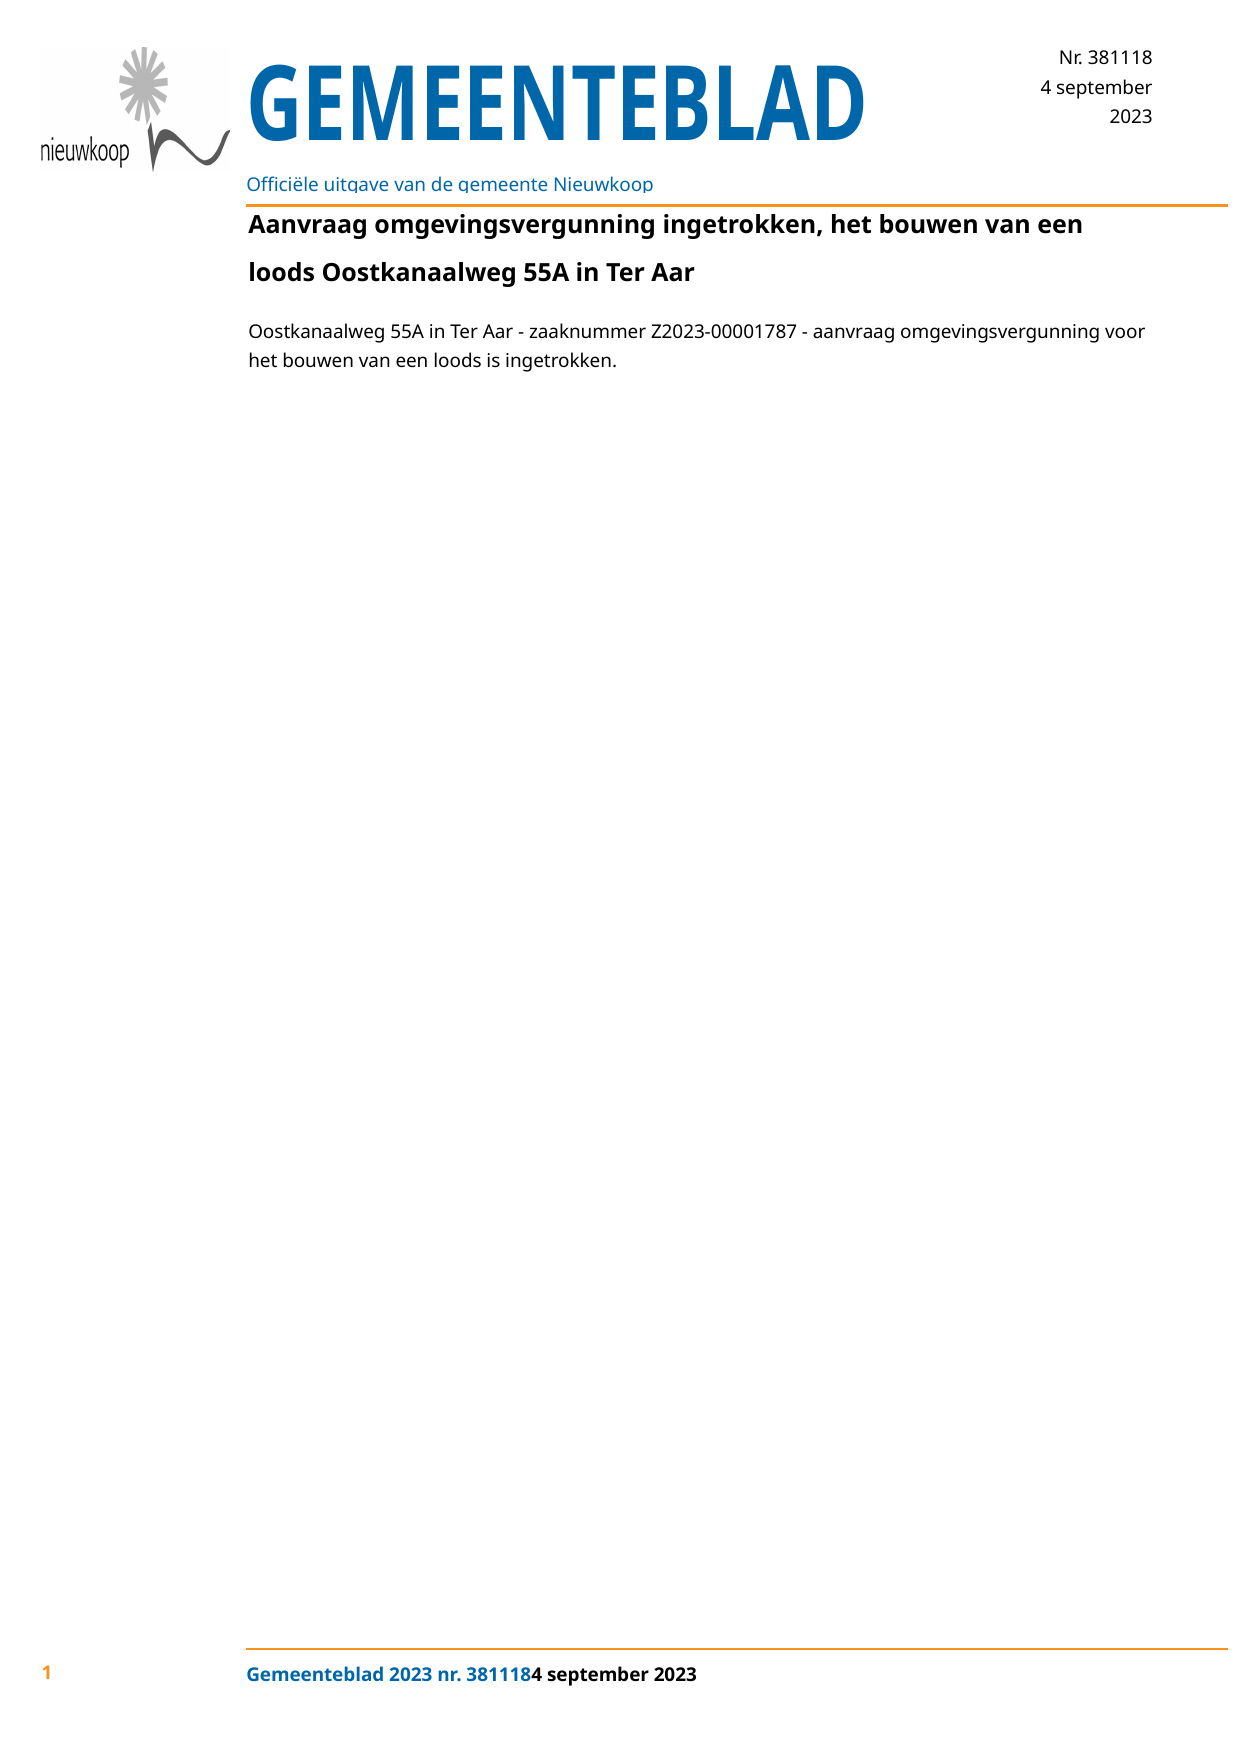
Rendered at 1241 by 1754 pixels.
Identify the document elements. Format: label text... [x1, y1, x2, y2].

text Aanvraag omgevingsvergunning ingetrokken, het bouwen van een loods Oostkanaalweg 55A in Ter Aar [248, 207, 1152, 288]
text Oostkanaalweg 55A in Ter Aar - zaaknummer Z2023-00001787 - aanvraag omgevingsvergunning voor het bouwen van een loods is ingetrokken. [248, 318, 1152, 373]
picture [41, 47, 231, 172]
